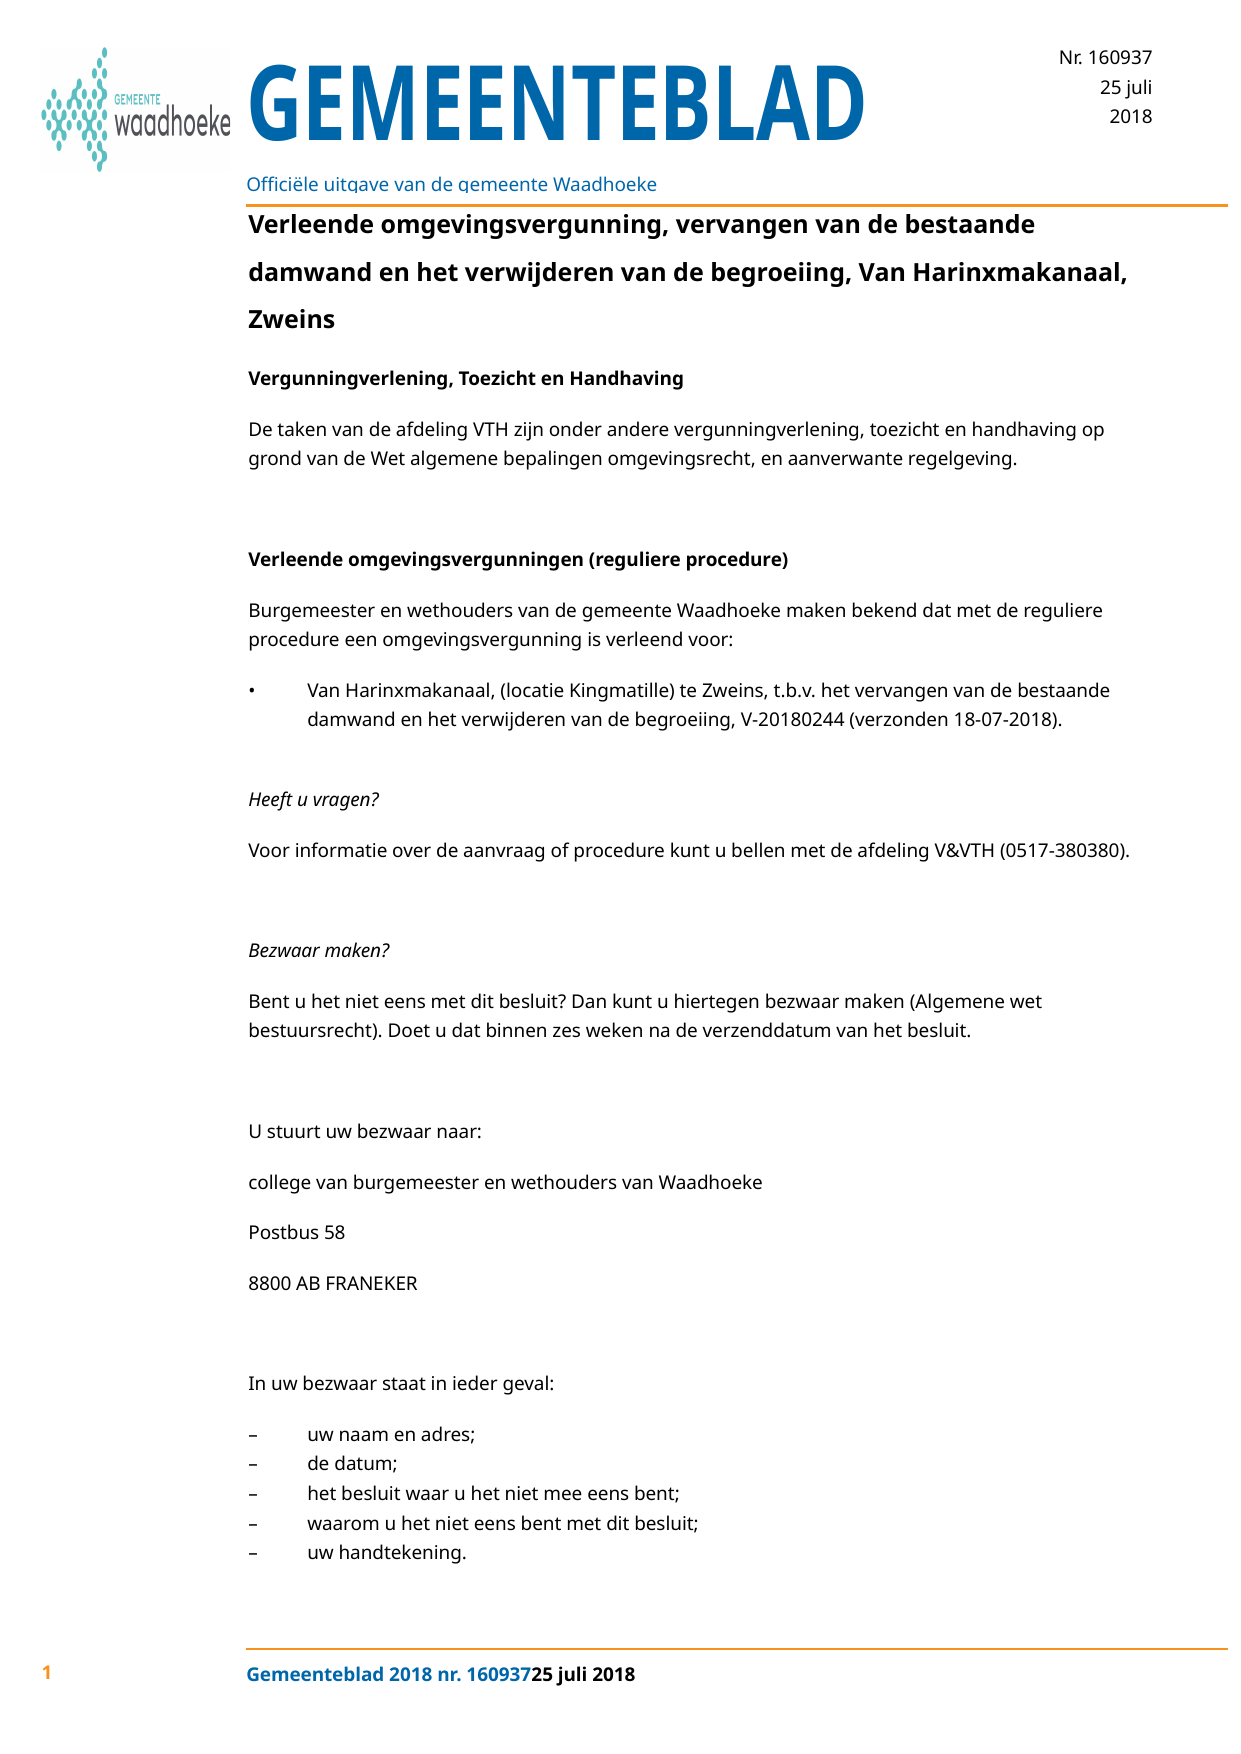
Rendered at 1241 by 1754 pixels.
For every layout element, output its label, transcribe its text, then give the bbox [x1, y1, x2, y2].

text Heeft u vragen? [248, 786, 1152, 812]
text Voor informatie over de aanvraag of procedure kunt u bellen met de afdeling V&VTH (0517-380380). [248, 837, 1152, 862]
text Bezwaar maken? [248, 938, 1152, 963]
text De taken van de afdeling VTH zijn onder andere vergunningverlening, toezicht en handhaving op grond van de Wet algemene bepalingen omgevingsrecht, en aanverwante regelgeving. [248, 416, 1152, 471]
text 8800 AB FRANEKER [248, 1270, 1152, 1295]
text Bent u het niet eens met dit besluit? Dan kunt u hiertegen bezwaar maken (Algemene wet bestuursrecht). Doet u dat binnen zes weken na de verzenddatum van het besluit. [248, 988, 1152, 1043]
text U stuurt uw bezwaar naar: [248, 1118, 1152, 1144]
list het besluit waar u het niet mee eens bent; [248, 1480, 1152, 1506]
text Verleende omgevingsvergunningen (reguliere procedure) [248, 546, 1152, 572]
text In uw bezwaar staat in ieder geval: [248, 1371, 1152, 1396]
text Burgemeester en wethouders van de gemeente Waadhoeke maken bekend dat met de reguliere procedure een omgevingsvergunning is verleend voor: [248, 597, 1152, 652]
list waarom u het niet eens bent met dit besluit; [248, 1510, 1152, 1535]
picture [41, 47, 231, 172]
list Van Harinxmakanaal, (locatie Kingmatille) te Zweins, t.b.v. het vervangen van de bestaande damwand en het verwijderen van de begroeiing, V-20180244 (verzonden 18-07-2018). [248, 677, 1152, 732]
text Vergunningverlening, Toezicht en Handhaving [248, 366, 1152, 391]
text Postbus 58 [248, 1219, 1152, 1245]
list uw naam en adres; [248, 1421, 1152, 1447]
list de datum; [248, 1451, 1152, 1476]
text Verleende omgevingsvergunning, vervangen van de bestaande damwand en het verwijderen van de begroeiing, Van Harinxmakanaal, Zweins [248, 207, 1152, 336]
list uw handtekening. [248, 1539, 1152, 1565]
text college van burgemeester en wethouders van Waadhoeke [248, 1169, 1152, 1194]
